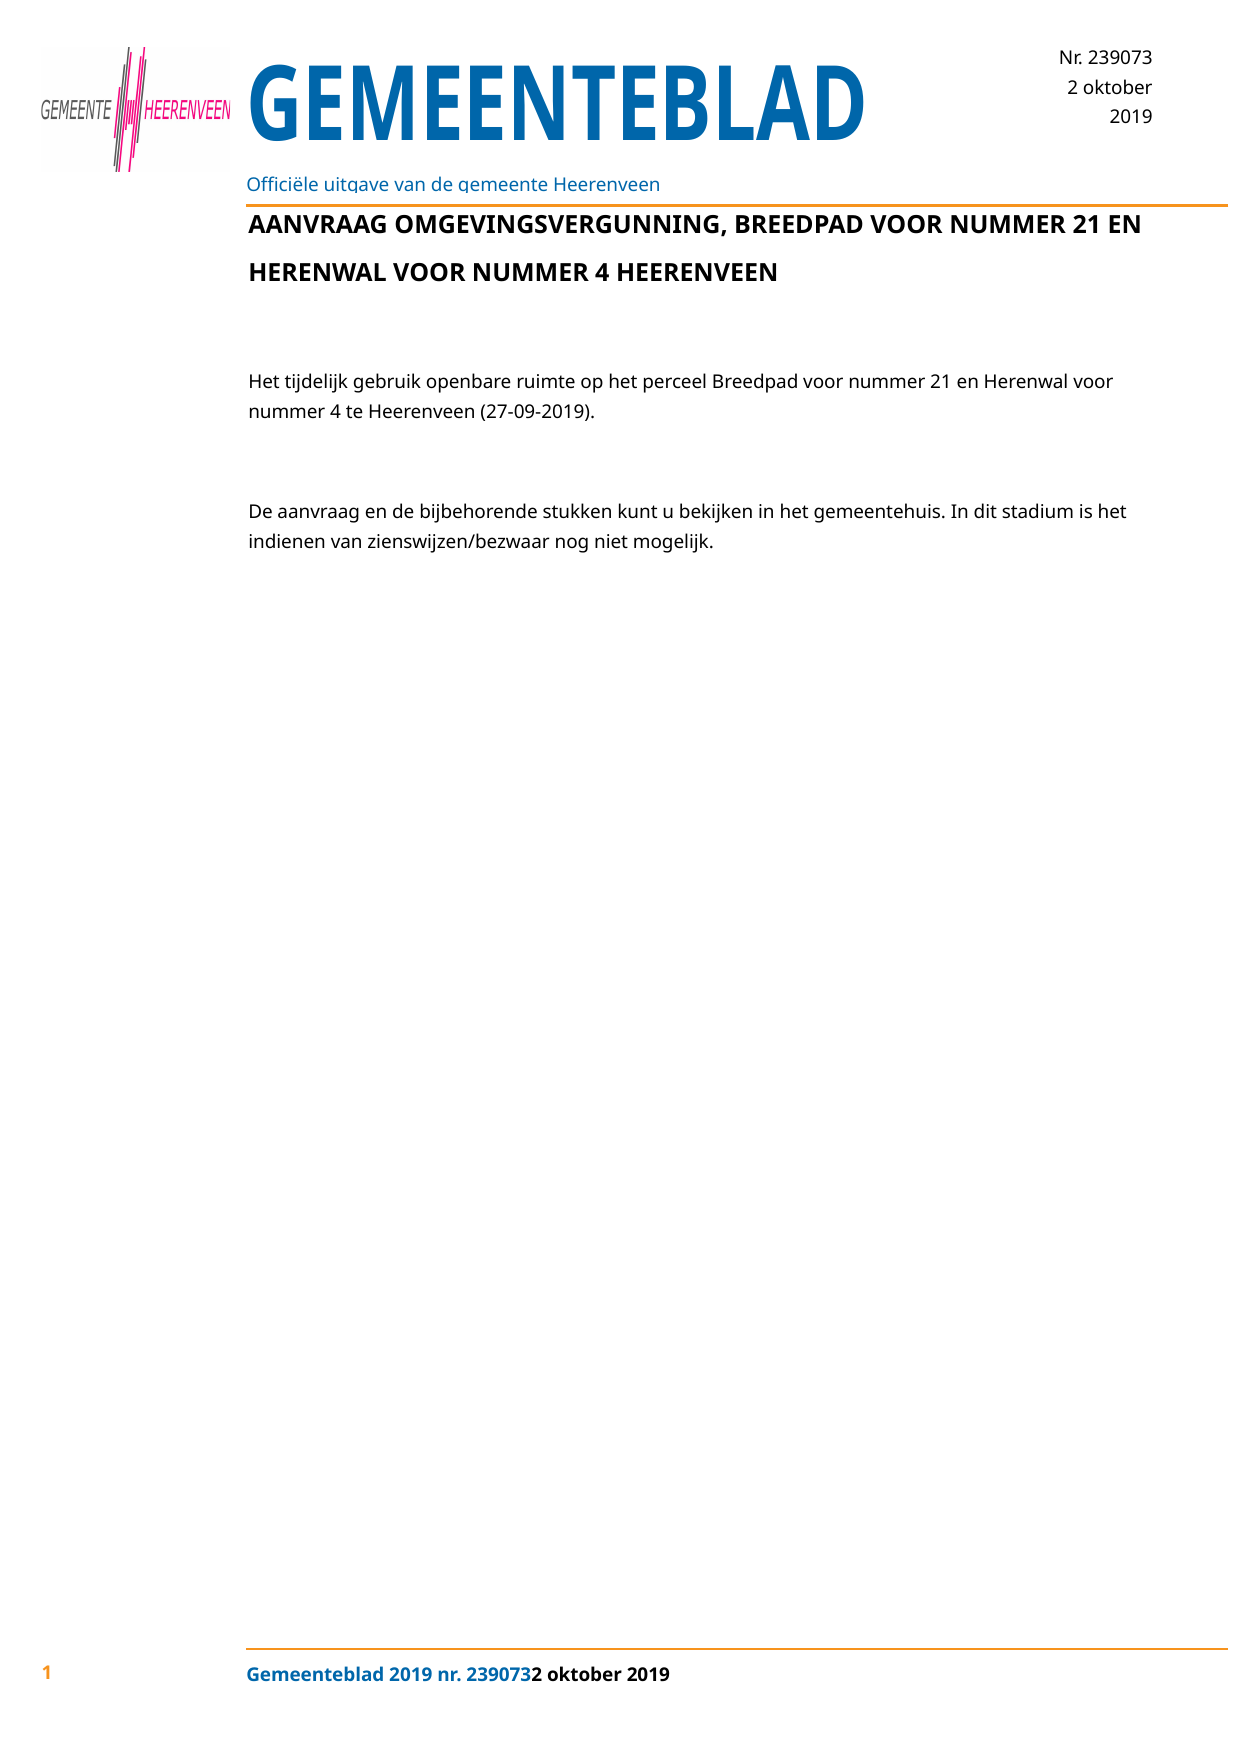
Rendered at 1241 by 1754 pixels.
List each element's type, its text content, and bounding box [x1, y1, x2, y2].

text AANVRAAG OMGEVINGSVERGUNNING, BREEDPAD VOOR NUMMER 21 EN HERENWAL VOOR NUMMER 4 HEERENVEEN [248, 207, 1152, 288]
picture [41, 47, 231, 172]
text De aanvraag en de bijbehorende stukken kunt u bekijken in het gemeentehuis. In dit stadium is het indienen van zienswijzen/bezwaar nog niet mogelijk. [248, 499, 1152, 554]
text Het tijdelijk gebruik openbare ruimte op het perceel Breedpad voor nummer 21 en Herenwal voor nummer 4 te Heerenveen (27-09-2019). [248, 368, 1152, 424]
